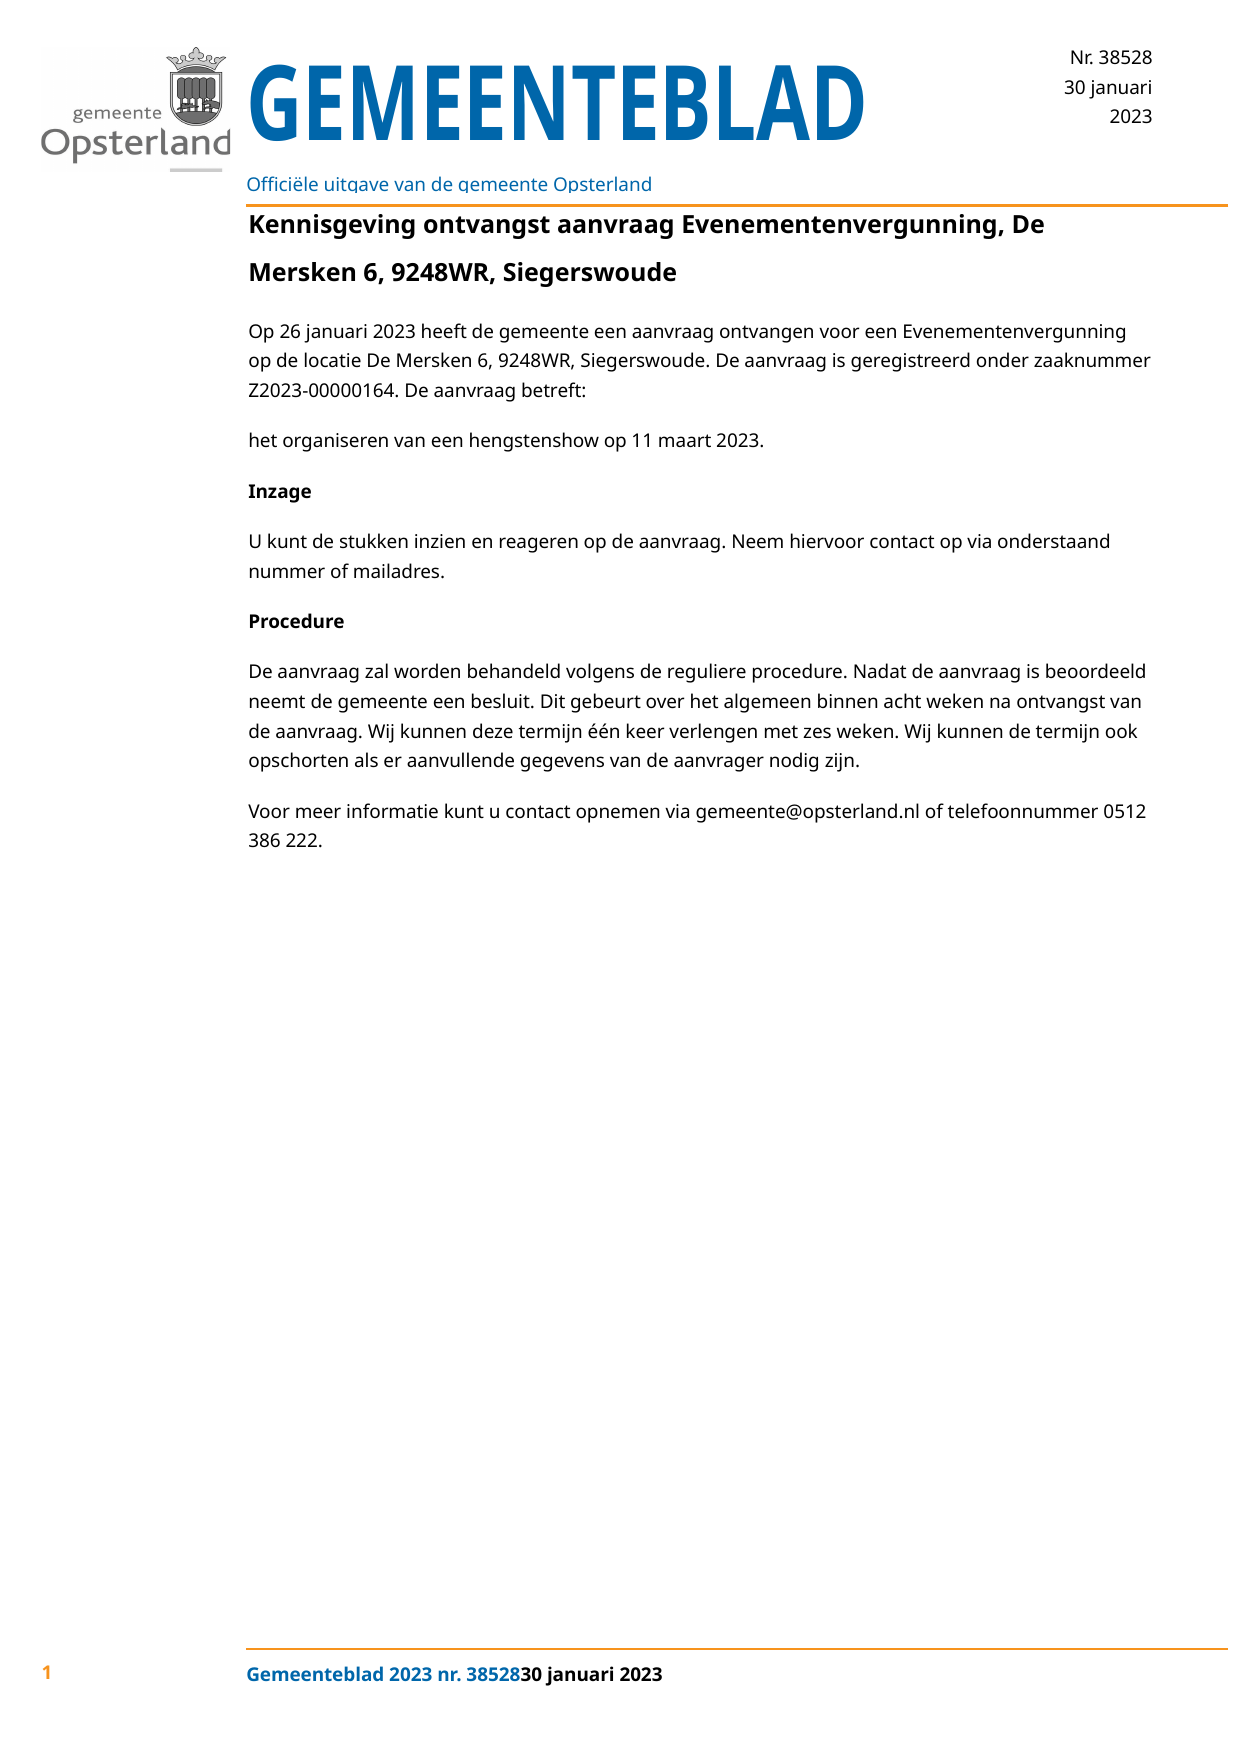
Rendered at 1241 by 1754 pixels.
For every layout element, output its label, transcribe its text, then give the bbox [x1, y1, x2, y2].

text Kennisgeving ontvangst aanvraag Evenementenvergunning, De Mersken 6, 9248WR, Siegerswoude [248, 207, 1152, 288]
text De aanvraag zal worden behandeld volgens de reguliere procedure. Nadat de aanvraag is beoordeeld neemt de gemeente een besluit. Dit gebeurt over het algemeen binnen acht weken na ontvangst van de aanvraag. Wij kunnen deze termijn één keer verlengen met zes weken. Wij kunnen de termijn ook opschorten als er aanvullende gegevens van de aanvrager nodig zijn. [248, 659, 1152, 773]
picture [41, 47, 231, 172]
text Procedure [248, 608, 1152, 634]
text het organiseren van een hengstenshow op 11 maart 2023. [248, 427, 1152, 453]
text U kunt de stukken inzien en reageren op de aanvraag. Neem hiervoor contact op via onderstaand nummer of mailadres. [248, 528, 1152, 584]
text Voor meer informatie kunt u contact opnemen via gemeente@opsterland.nl of telefoonnummer 0512 386 222. [248, 798, 1152, 853]
text Inzage [248, 478, 1152, 504]
text Op 26 januari 2023 heeft de gemeente een aanvraag ontvangen voor een Evenementenvergunning op de locatie De Mersken 6, 9248WR, Siegerswoude. De aanvraag is geregistreerd onder zaaknummer Z2023-00000164. De aanvraag betreft: [248, 318, 1152, 403]
